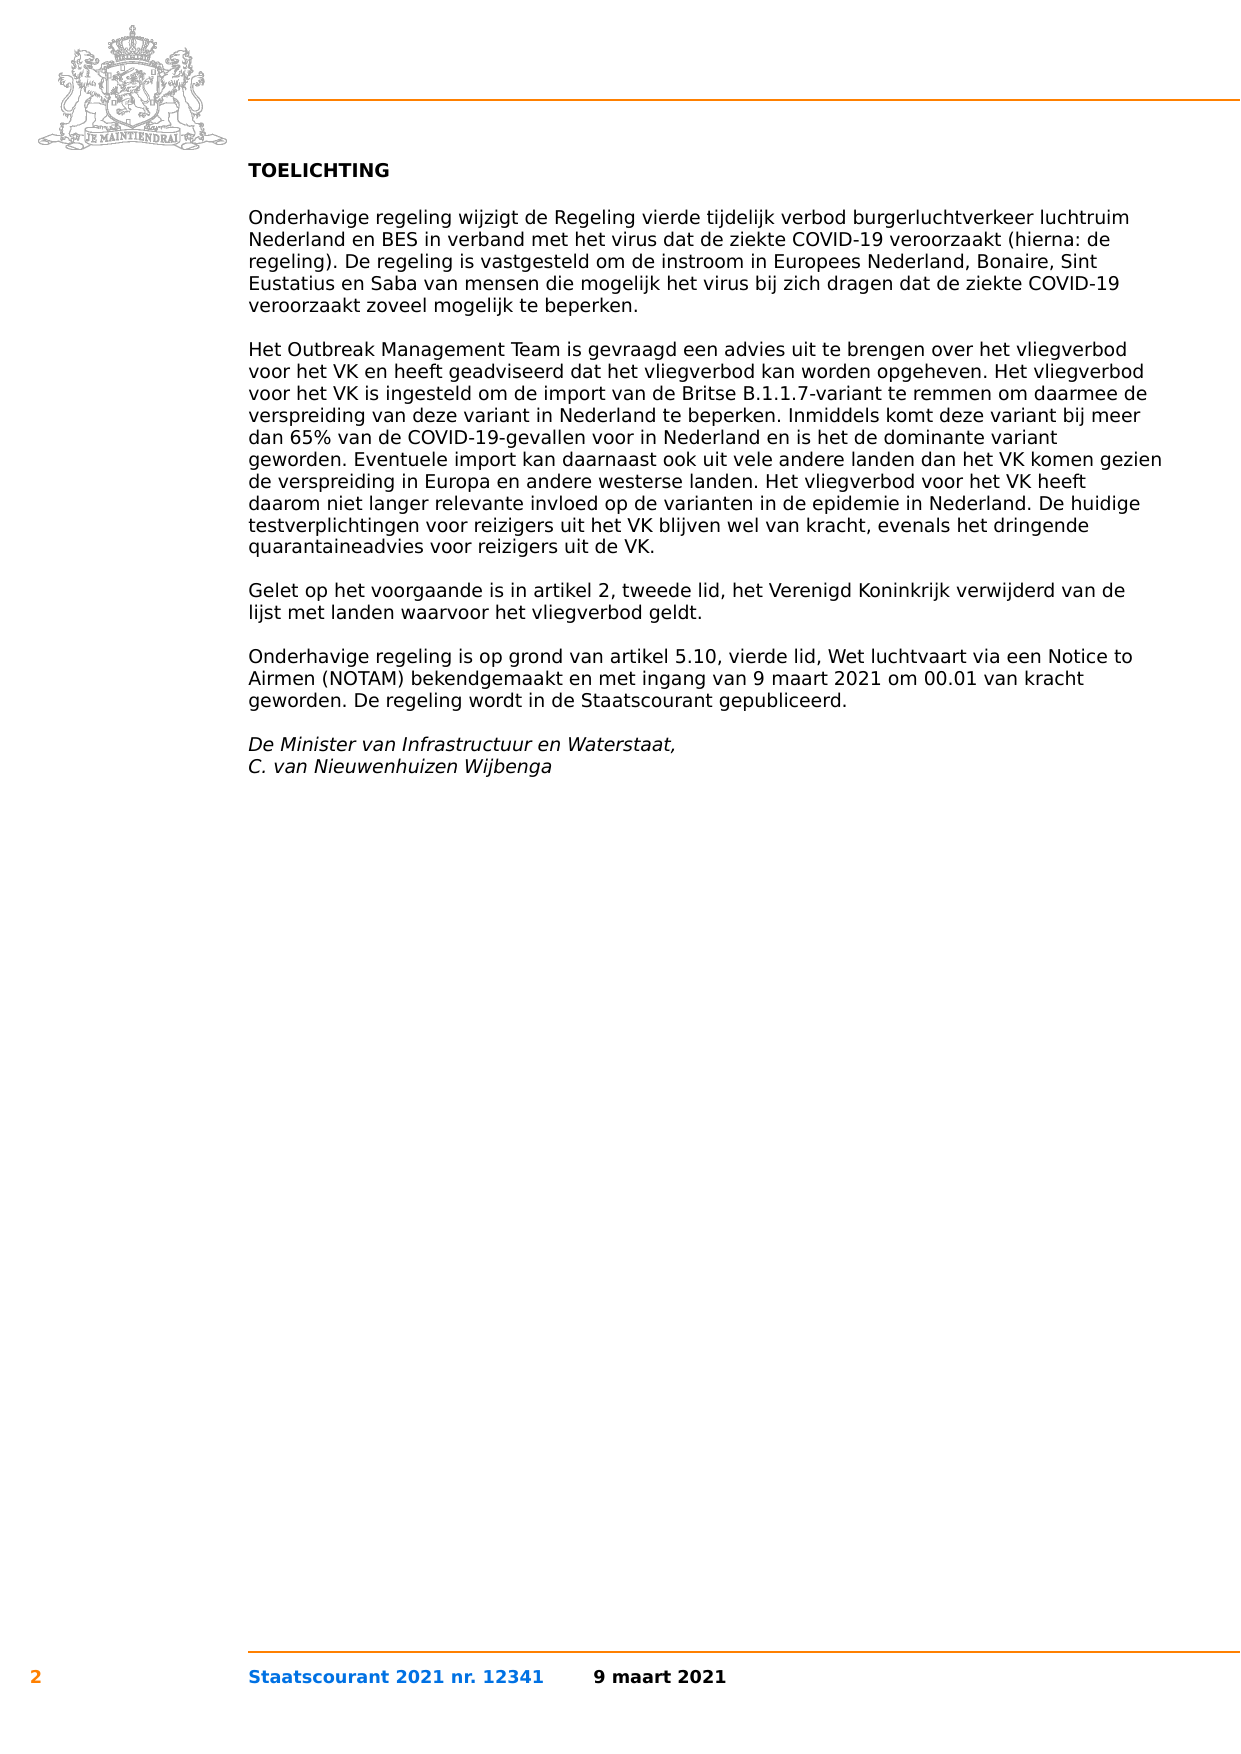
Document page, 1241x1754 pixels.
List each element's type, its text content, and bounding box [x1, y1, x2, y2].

text Gelet op het voorgaande is in artikel 2, tweede lid, het Verenigd Koninkrijk verwijderd van de lijst met landen waarvoor het vliegverbod geldt. [248, 580, 1163, 624]
text Onderhavige regeling is op grond van artikel 5.10, vierde lid, Wet luchtvaart via een Notice to Airmen (NOTAM) bekendgemaakt en met ingang van 9 maart 2021 om 00.01 van kracht geworden. De regeling wordt in de Staatscourant gepubliceerd. [248, 646, 1163, 712]
text Het Outbreak Management Team is gevraagd een advies uit te brengen over het vliegverbod voor het VK en heeft geadviseerd dat het vliegverbod kan worden opgeheven. Het vliegverbod voor het VK is ingesteld om de import van de Britse B.1.1.7-variant te remmen om daarmee de verspreiding van deze variant in Nederland te beperken. Inmiddels komt deze variant bij meer dan 65% van de COVID-19-gevallen voor in Nederland en is het de dominante variant geworden. Eventuele import kan daarnaast ook uit vele andere landen dan het VK komen gezien de verspreiding in Europa en andere westerse landen. Het vliegverbod voor het VK heeft daarom niet langer relevante invloed op de varianten in de epidemie in Nederland. De huidige testverplichtingen voor reizigers uit het VK blijven wel van kracht, evenals het dringende quarantaineadvies voor reizigers uit de VK. [248, 339, 1163, 558]
picture [38, 25, 227, 150]
subtitle TOELICHTING [248, 160, 1163, 182]
text De Minister van Infrastructuur en Waterstaat, C. van Nieuwenhuizen Wijbenga [248, 734, 1163, 778]
text Onderhavige regeling wijzigt de Regeling vierde tijdelijk verbod burgerluchtverkeer luchtruim Nederland en BES in verband met het virus dat de ziekte COVID-19 veroorzaakt (hierna: de regeling). De regeling is vastgesteld om de instroom in Europees Nederland, Bonaire, Sint Eustatius en Saba van mensen die mogelijk het virus bij zich dragen dat de ziekte COVID-19 veroorzaakt zoveel mogelijk te beperken. [248, 207, 1163, 317]
